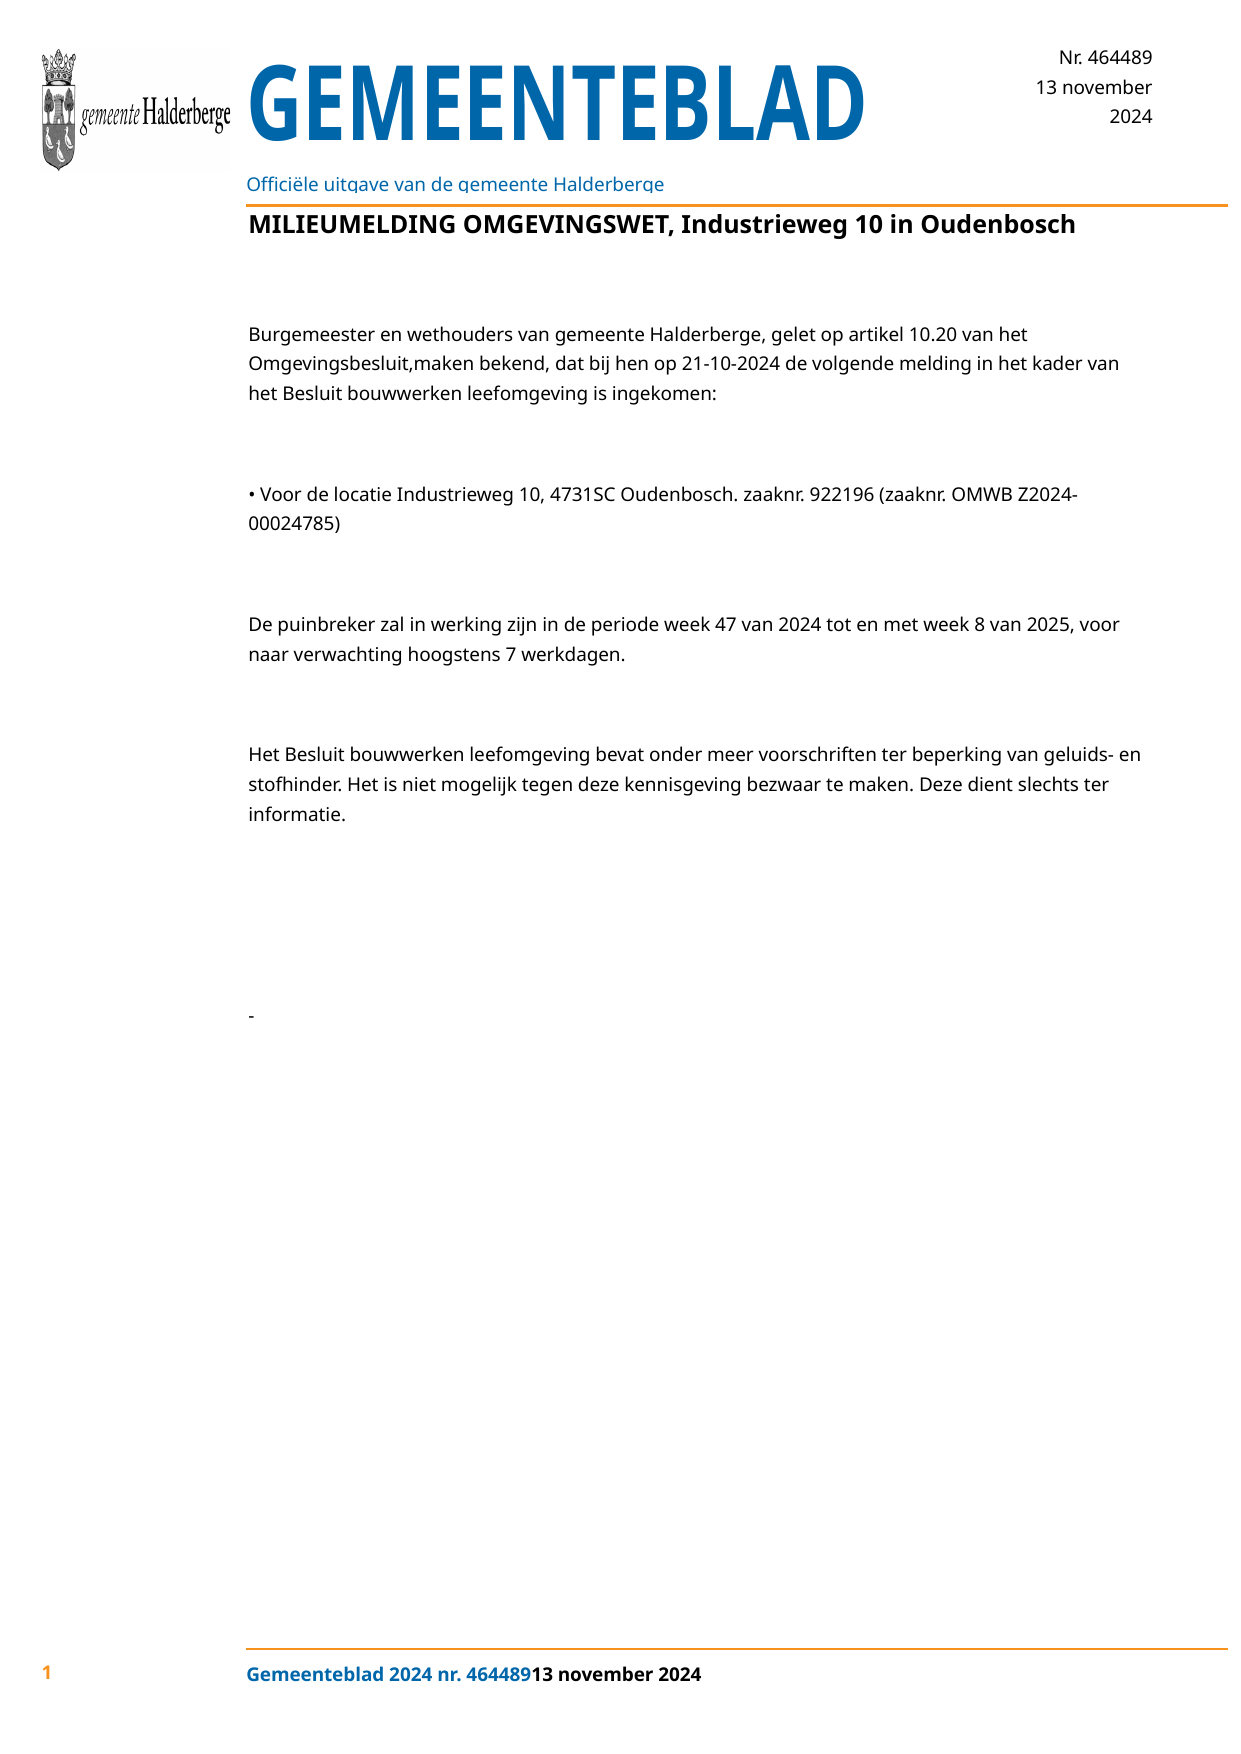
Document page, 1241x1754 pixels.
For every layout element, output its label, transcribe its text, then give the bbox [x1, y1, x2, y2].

text MILIEUMELDING OMGEVINGSWET, Industrieweg 10 in Oudenbosch [248, 207, 1152, 241]
picture [41, 47, 231, 172]
text • Voor de locatie Industrieweg 10, 4731SC Oudenbosch. zaaknr. 922196 (zaaknr. OMWB Z2024-00024785) [248, 481, 1152, 536]
text De puinbreker zal in werking zijn in de periode week 47 van 2024 tot en met week 8 van 2025, voor naar verwachting hoogstens 7 werkdagen. [248, 611, 1152, 666]
text Burgemeester en wethouders van gemeente Halderberge, gelet op artikel 10.20 van het Omgevingsbesluit,maken bekend, dat bij hen op 21-10-2024 de volgende melding in het kader van het Besluit bouwwerken leefomgeving is ingekomen: [248, 321, 1152, 406]
text Het Besluit bouwwerken leefomgeving bevat onder meer voorschriften ter beperking van geluids- en stofhinder. Het is niet mogelijk tegen deze kennisgeving bezwaar te maken. Deze dient slechts ter informatie. [248, 742, 1152, 826]
text - [248, 1002, 1152, 1028]
